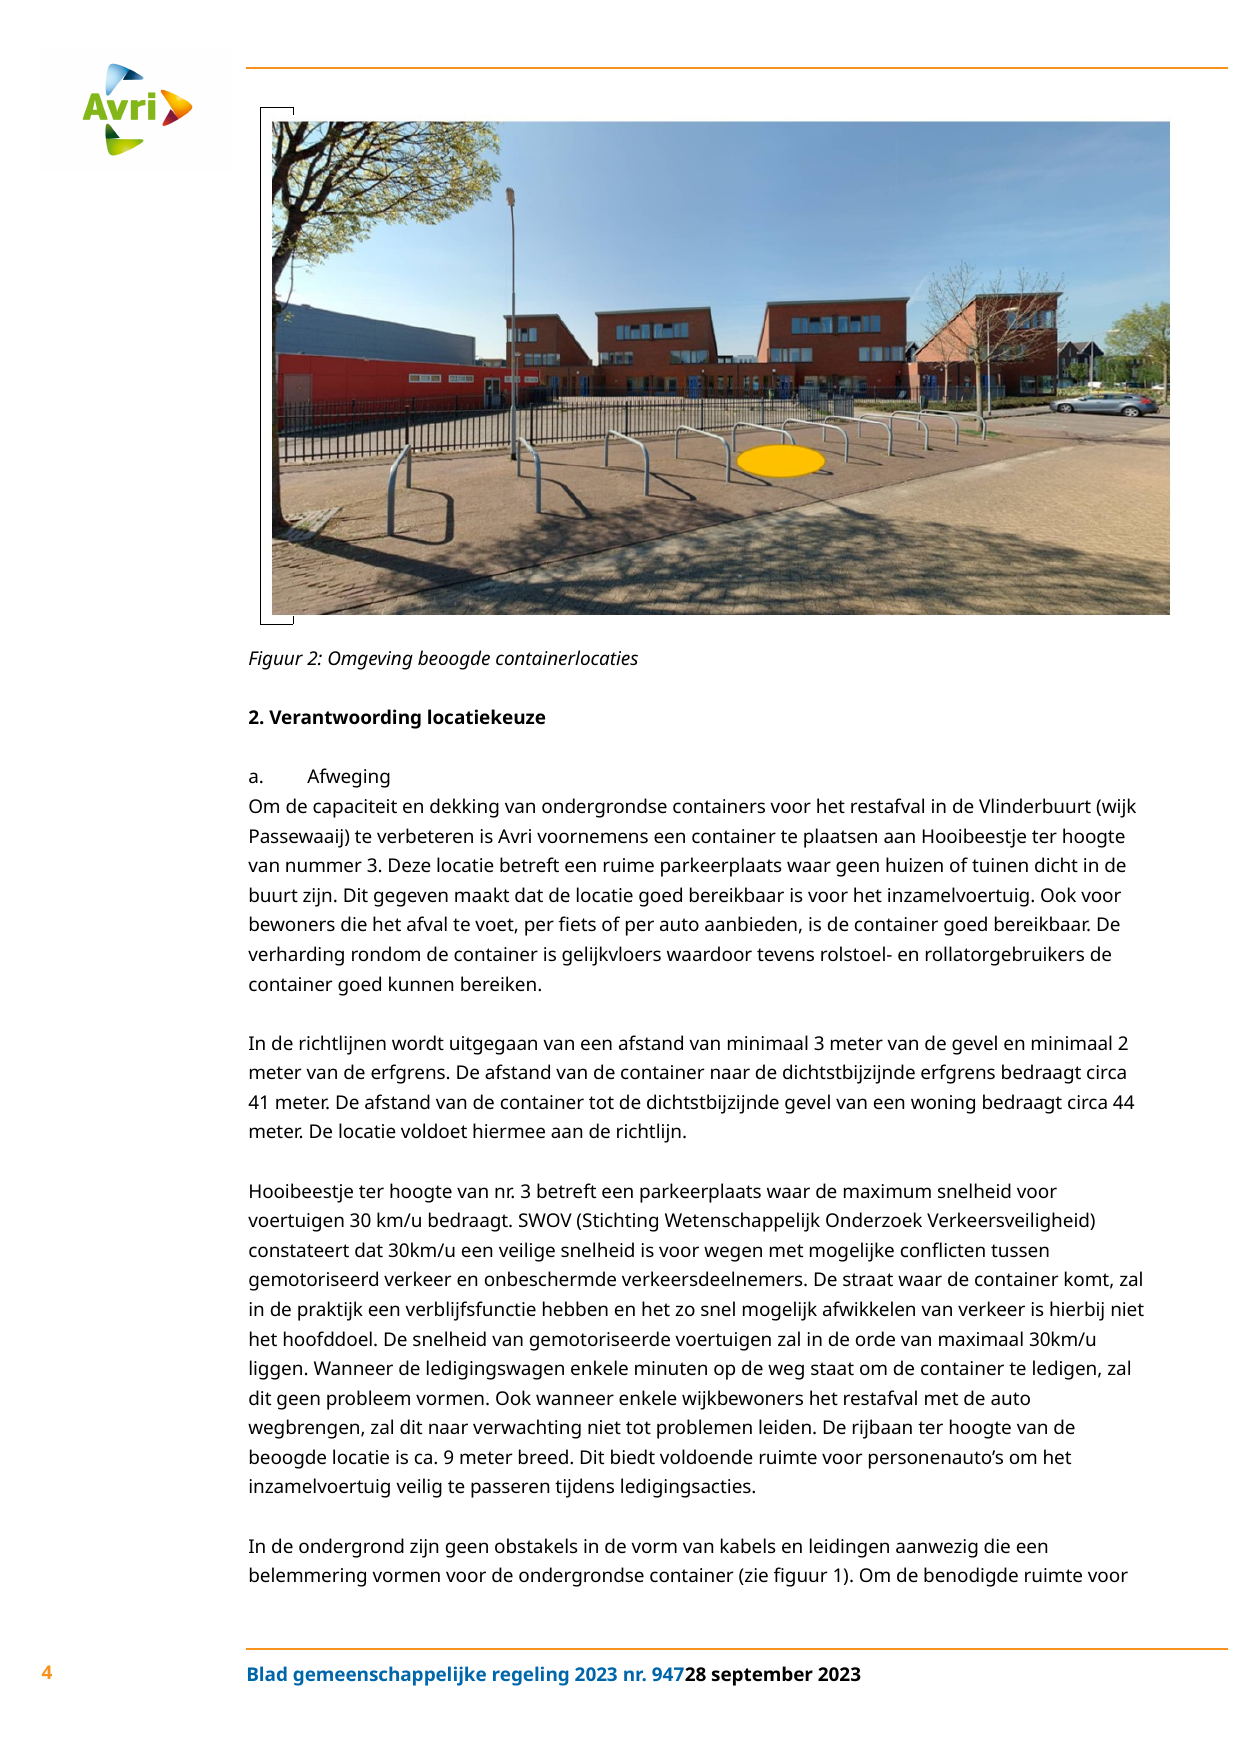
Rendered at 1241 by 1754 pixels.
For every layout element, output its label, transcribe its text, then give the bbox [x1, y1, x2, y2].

list Afweging [248, 764, 1152, 789]
text Om de capaciteit en dekking van ondergrondse containers voor het restafval in de Vlinderbuurt (wijk Passewaaij) te verbeteren is Avri voornemens een container te plaatsen aan Hooibeestje ter hoogte van nummer 3. Deze locatie betreft een ruime parkeerplaats waar geen huizen of tuinen dicht in de buurt zijn. Dit gegeven maakt dat de locatie goed bereikbaar is voor het inzamelvoertuig. Ook voor bewoners die het afval te voet, per fiets of per auto aanbieden, is de container goed bereikbaar. De verharding rondom de container is gelijkvloers waardoor tevens rolstoel- en rollatorgebruikers de container goed kunnen bereiken. [248, 793, 1152, 997]
text In de richtlijnen wordt uitgegaan van een afstand van minimaal 3 meter van de gevel en minimaal 2 meter van de erfgrens. De afstand van de container naar de dichtstbijzijnde erfgrens bedraagt circa 41 meter. De afstand van de container tot de dichtstbijzijnde gevel van een woning bedraagt circa 44 meter. De locatie voldoet hiermee aan de richtlijn. [248, 1030, 1152, 1144]
picture [268, 115, 1173, 616]
text 2. Verantwoording locatiekeuze [248, 704, 1152, 730]
text Figuur 2: Omgeving beoogde containerlocaties [248, 645, 1152, 671]
text In de ondergrond zijn geen obstakels in de vorm van kabels en leidingen aanwezig die een belemmering vormen voor de ondergrondse container (zie figuur 1). Om de benodigde ruimte voor [248, 1533, 1152, 1588]
picture [41, 47, 231, 172]
text Hooibeestje ter hoogte van nr. 3 betreft een parkeerplaats waar de maximum snelheid voor voertuigen 30 km/u bedraagt. SWOV (Stichting Wetenschappelijk Onderzoek Verkeersveiligheid) constateert dat 30km/u een veilige snelheid is voor wegen met mogelijke conflicten tussen gemotoriseerd verkeer en onbeschermde verkeersdeelnemers. De straat waar de container komt, zal in de praktijk een verblijfsfunctie hebben en het zo snel mogelijk afwikkelen van verkeer is hierbij niet het hoofddoel. De snelheid van gemotoriseerde voertuigen zal in de orde van maximaal 30km/u liggen. Wanneer de ledigingswagen enkele minuten op de weg staat om de container te ledigen, zal dit geen probleem vormen. Ook wanneer enkele wijkbewoners het restafval met de auto wegbrengen, zal dit naar verwachting niet tot problemen leiden. De rijbaan ter hoogte van de beoogde locatie is ca. 9 meter breed. Dit biedt voldoende ruimte voor personenauto’s om het inzamelvoertuig veilig te passeren tijdens ledigingsacties. [248, 1178, 1152, 1499]
